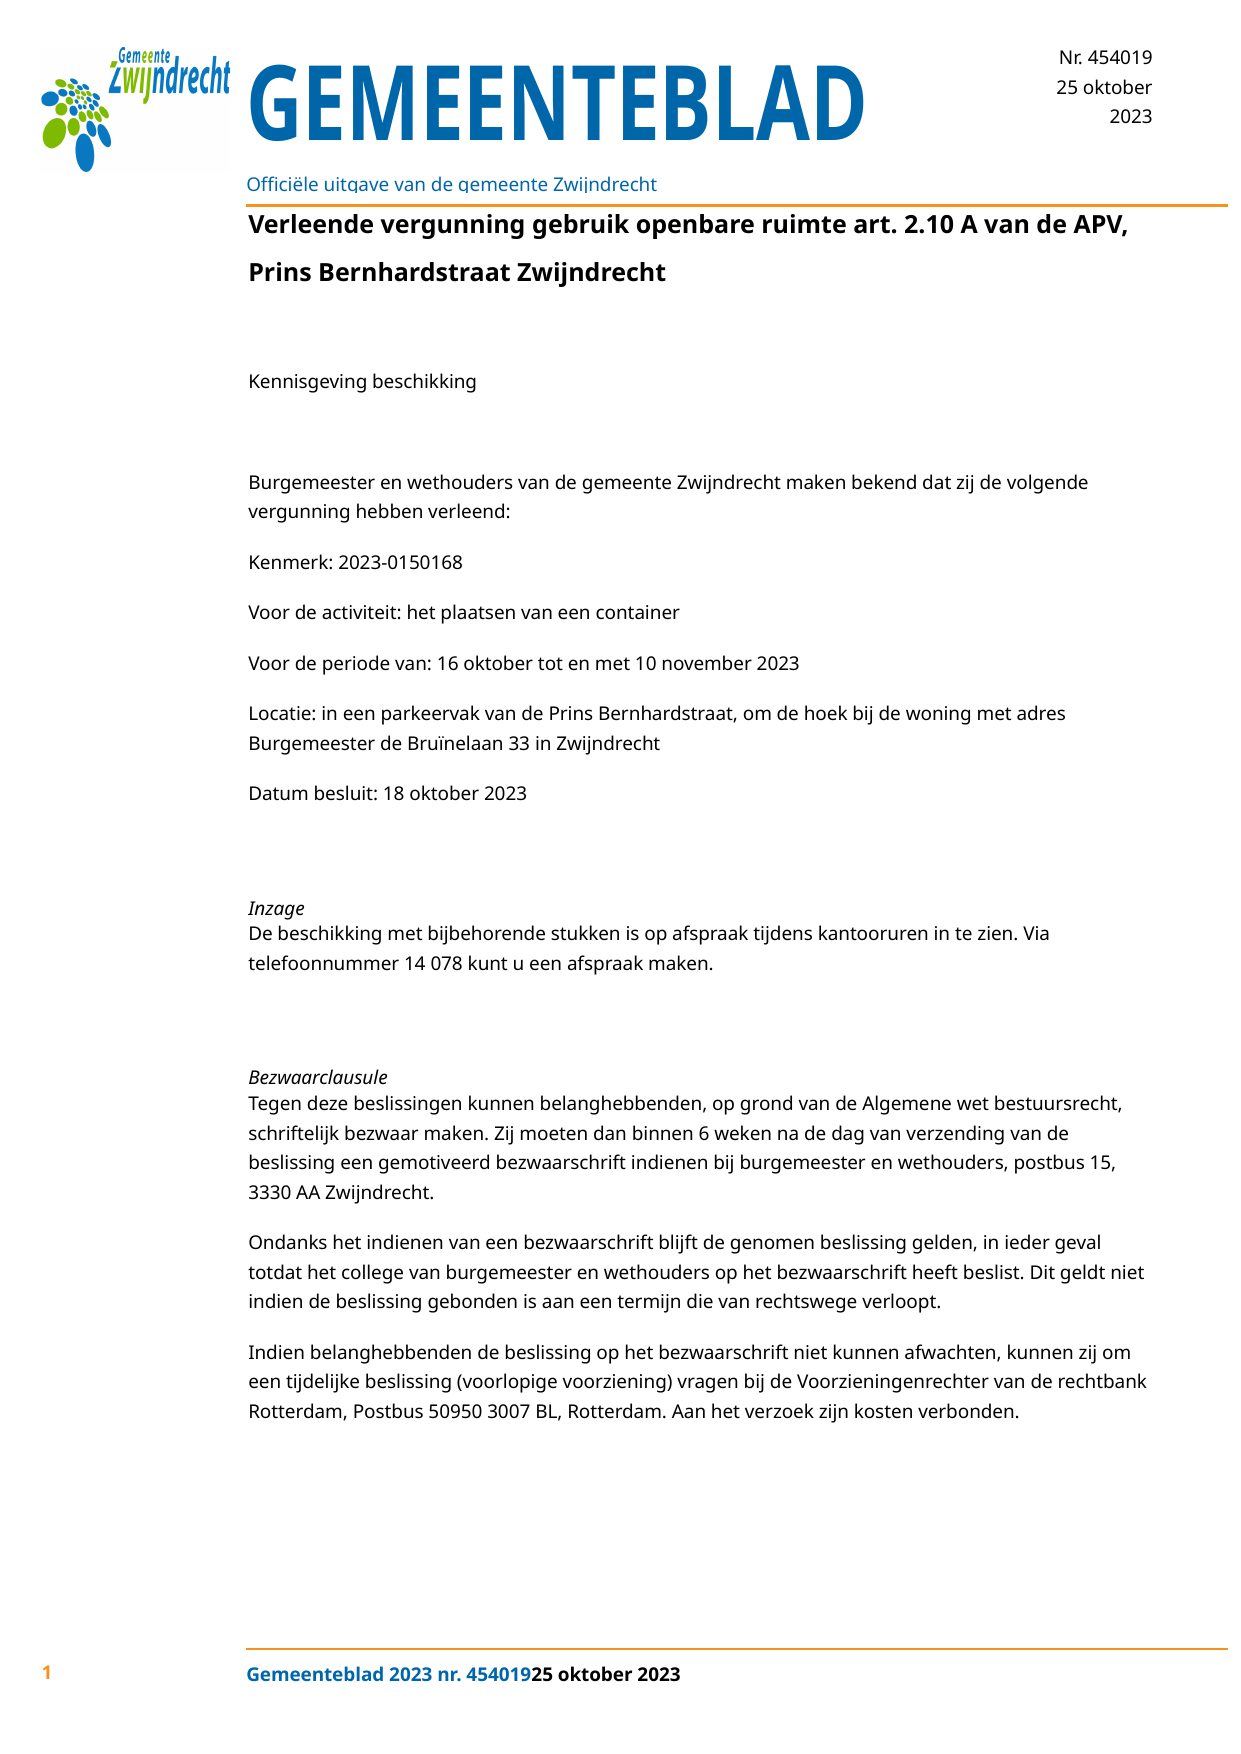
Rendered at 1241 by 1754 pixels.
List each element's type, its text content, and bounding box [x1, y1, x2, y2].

text Voor de activiteit: het plaatsen van een container [248, 599, 1152, 625]
text Verleende vergunning gebruik openbare ruimte art. 2.10 A van de APV, Prins Bernhardstraat Zwijndrecht [248, 207, 1152, 288]
text Locatie: in een parkeervak van de Prins Bernhardstraat, om de hoek bij de woning met adres Burgemeester de Bruïnelaan 33 in Zwijndrecht [248, 700, 1152, 756]
text Datum besluit: 18 oktober 2023 [248, 780, 1152, 806]
text Tegen deze beslissingen kunnen belanghebbenden, op grond van de Algemene wet bestuursrecht, schriftelijk bezwaar maken. Zij moeten dan binnen 6 weken na de dag van verzending van de beslissing een gemotiveerd bezwaarschrift indienen bij burgemeester en wethouders, postbus 15, 3330 AA Zwijndrecht. [248, 1090, 1152, 1205]
text Voor de periode van: 16 oktober tot en met 10 november 2023 [248, 650, 1152, 676]
text Kennisgeving beschikking [248, 368, 1152, 394]
text Ondanks het indienen van een bezwaarschrift blijft de genomen beslissing gelden, in ieder geval totdat het college van burgemeester en wethouders op het bezwaarschrift heeft beslist. Dit geldt niet indien de beslissing gebonden is aan een termijn die van rechtswege verloopt. [248, 1229, 1152, 1314]
text Kenmerk: 2023-0150168 [248, 549, 1152, 575]
text Indien belanghebbenden de beslissing op het bezwaarschrift niet kunnen afwachten, kunnen zij om een tijdelijke beslissing (voorlopige voorziening) vragen bij de Voorzieningenrechter van de rechtbank Rotterdam, Postbus 50950 3007 BL, Rotterdam. Aan het verzoek zijn kosten verbonden. [248, 1339, 1152, 1424]
picture [41, 47, 231, 172]
text Bezwaarclausule [248, 1064, 1152, 1090]
text Burgemeester en wethouders van de gemeente Zwijndrecht maken bekend dat zij de volgende vergunning hebben verleend: [248, 469, 1152, 524]
text Inzage [248, 895, 1152, 921]
text De beschikking met bijbehorende stukken is op afspraak tijdens kantooruren in te zien. Via telefoonnummer 14 078 kunt u een afspraak maken. [248, 921, 1152, 976]
